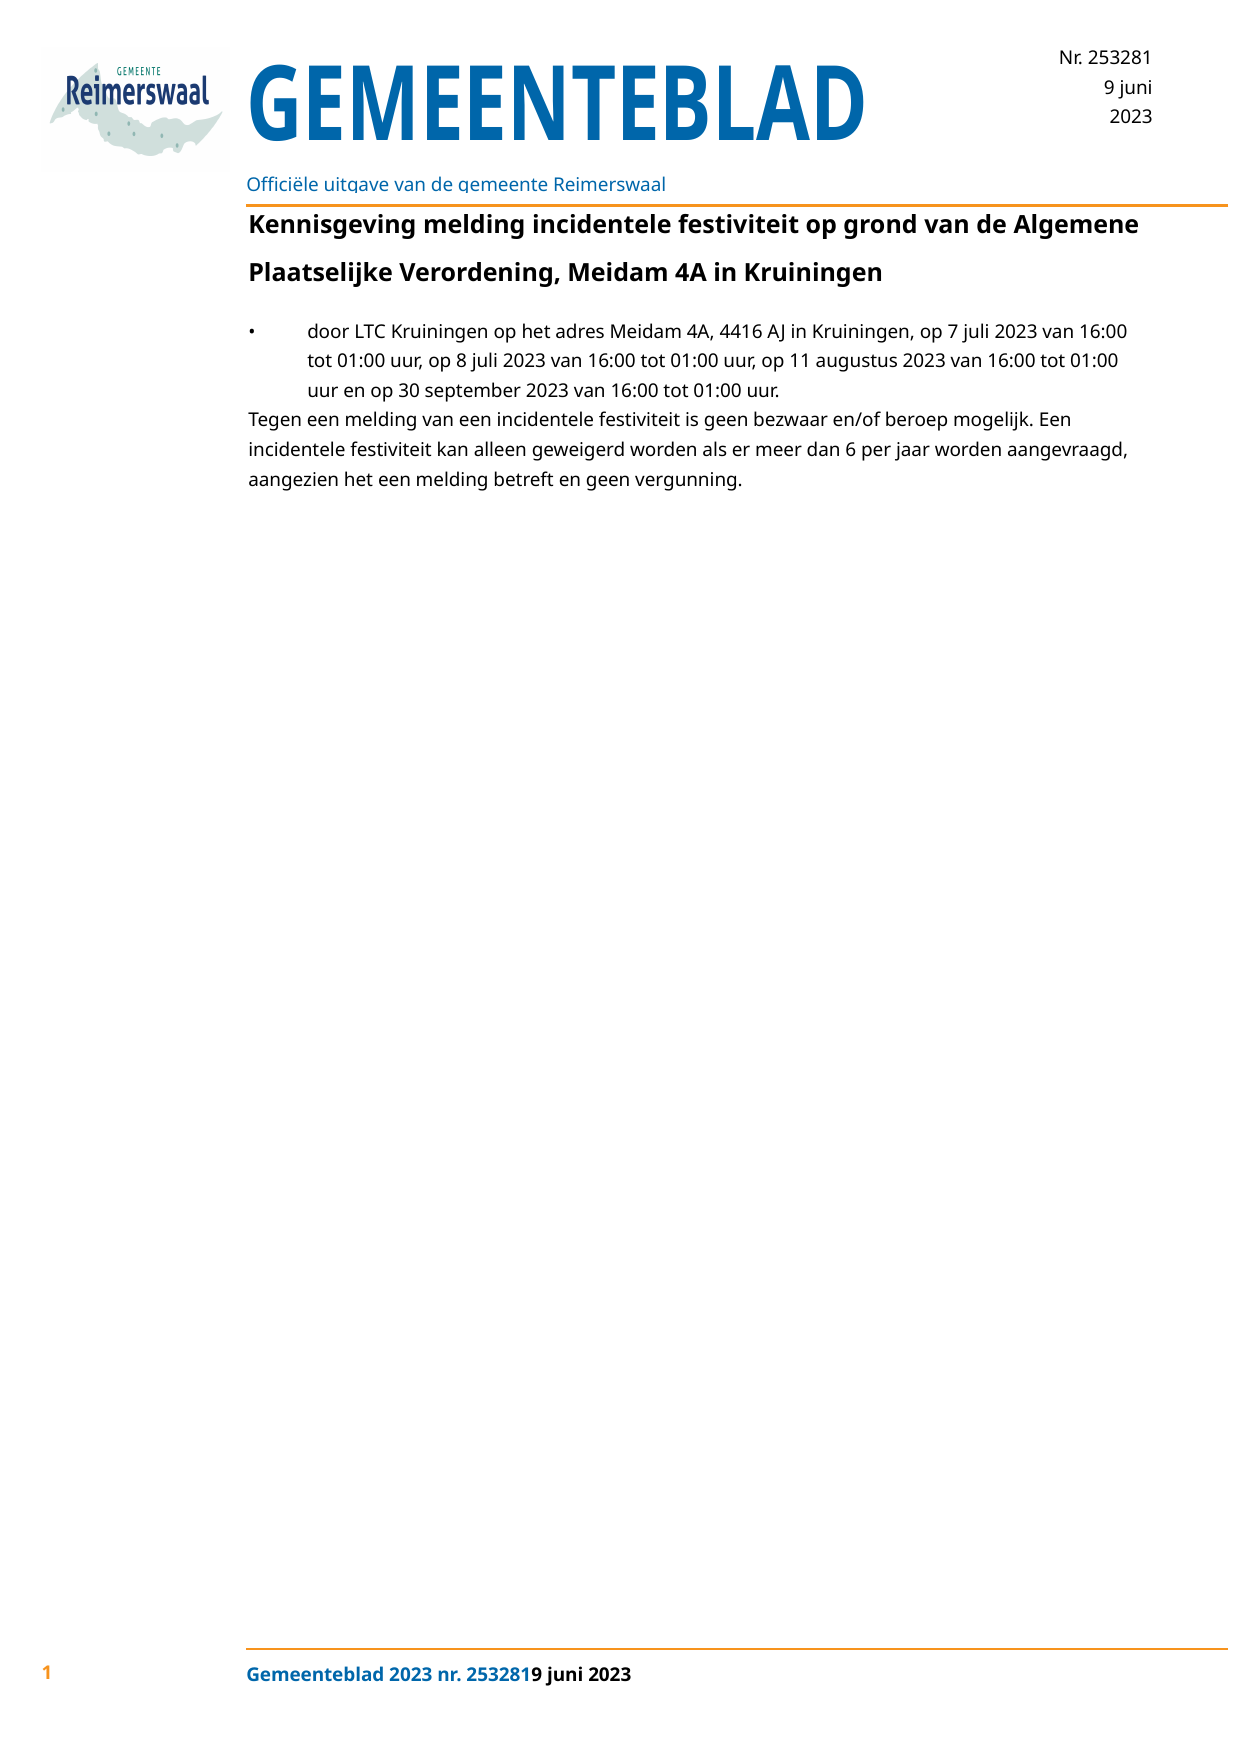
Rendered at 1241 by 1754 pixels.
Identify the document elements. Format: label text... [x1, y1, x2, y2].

text Tegen een melding van een incidentele festiviteit is geen bezwaar en/of beroep mogelijk. Een incidentele festiviteit kan alleen geweigerd worden als er meer dan 6 per jaar worden aangevraagd, aangezien het een melding betreft en geen vergunning. [248, 407, 1152, 492]
list door LTC Kruiningen op het adres Meidam 4A, 4416 AJ in Kruiningen, op 7 juli 2023 van 16:00 tot 01:00 uur, op 8 juli 2023 van 16:00 tot 01:00 uur, op 11 augustus 2023 van 16:00 tot 01:00 uur en op 30 september 2023 van 16:00 tot 01:00 uur. [248, 318, 1152, 403]
text Kennisgeving melding incidentele festiviteit op grond van de Algemene Plaatselijke Verordening, Meidam 4A in Kruiningen [248, 207, 1152, 288]
picture [41, 47, 231, 172]
